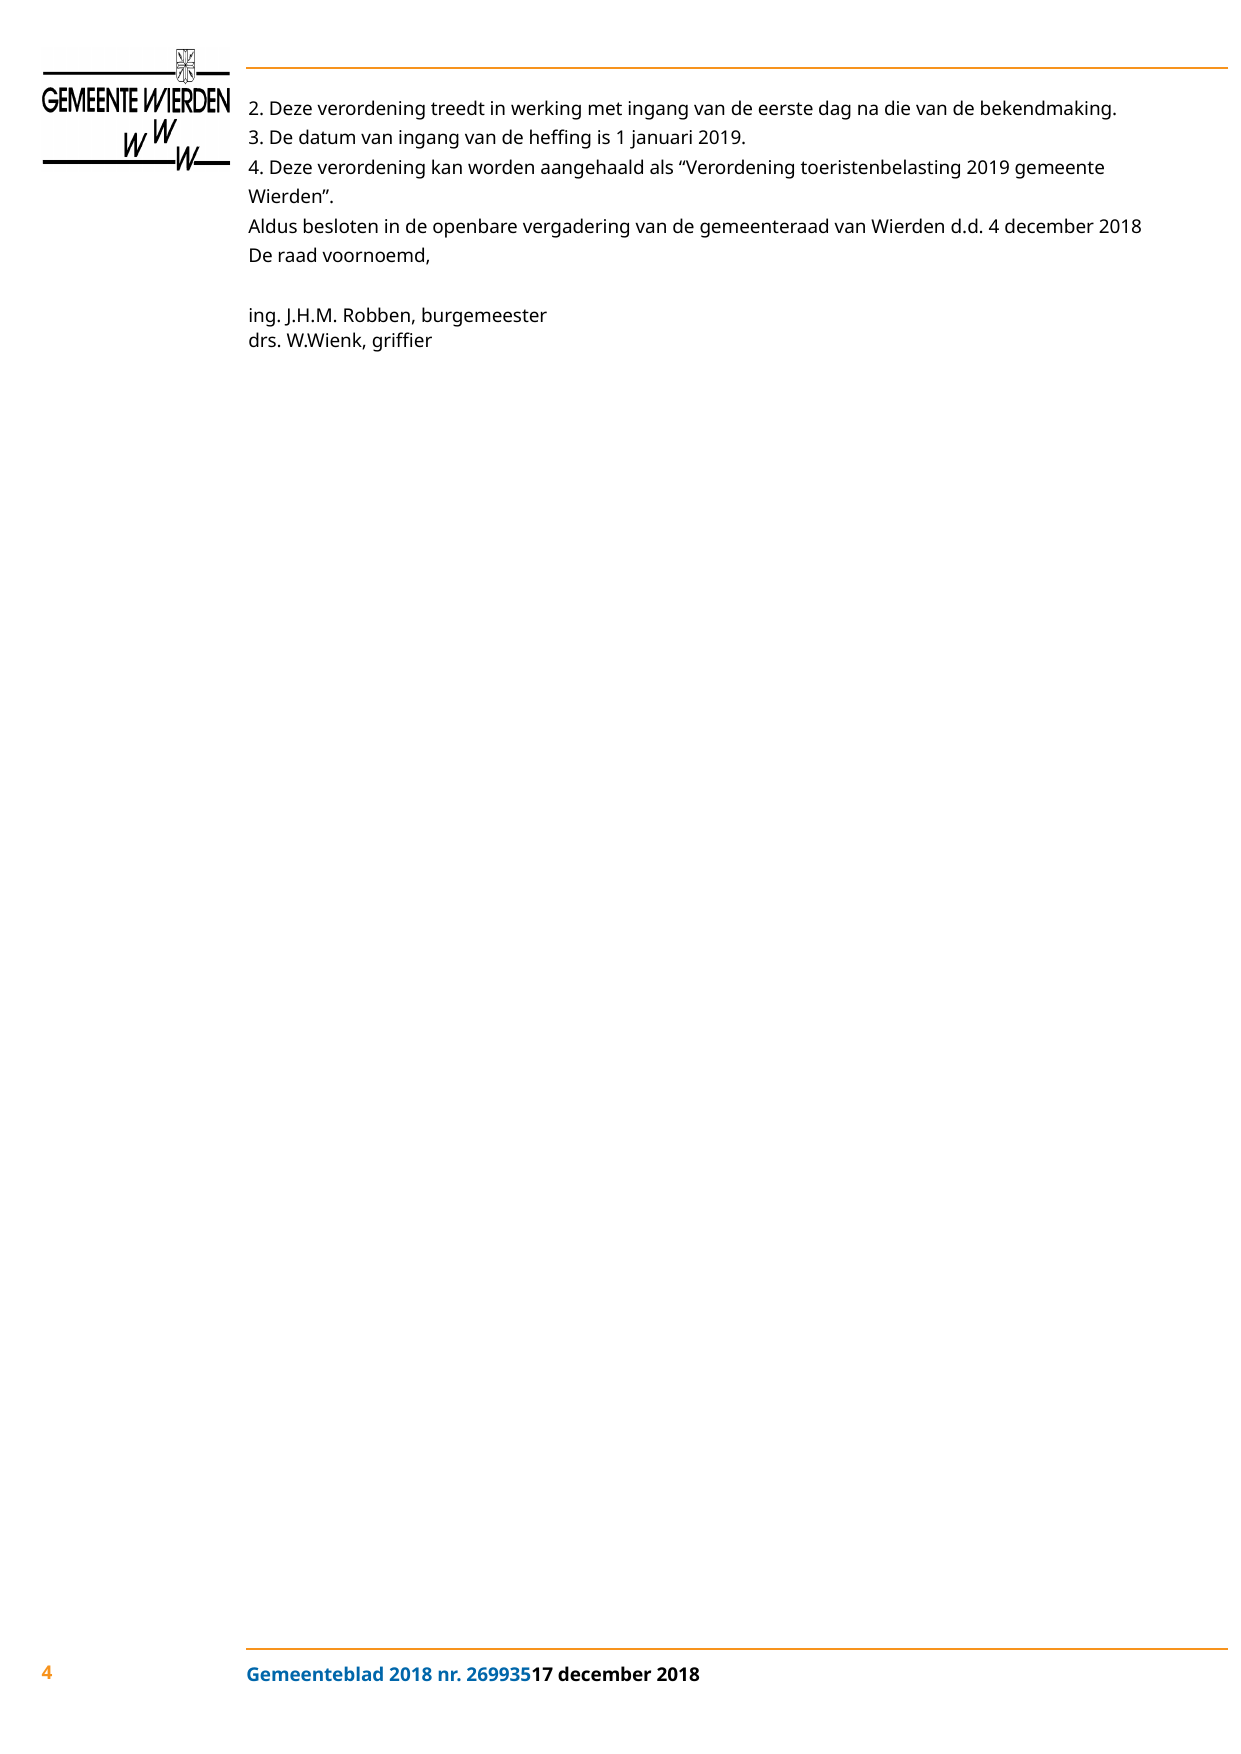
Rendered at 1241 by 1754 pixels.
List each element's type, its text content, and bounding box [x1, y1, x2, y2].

text 4. Deze verordening kan worden aangehaald als “Verordening toeristenbelasting 2019 gemeente Wierden”. [248, 154, 1152, 209]
text ing. J.H.M. Robben, burgemeester [248, 302, 1152, 328]
text De raad voornoemd, [248, 243, 1152, 268]
picture [41, 47, 231, 172]
text 2. Deze verordening treedt in werking met ingang van de eerste dag na die van de bekendmaking. [248, 95, 1152, 121]
text Aldus besloten in de openbare vergadering van de gemeenteraad van Wierden d.d. 4 december 2018 [248, 213, 1152, 239]
text 3. De datum van ingang van de heffing is 1 januari 2019. [248, 124, 1152, 150]
text drs. W.Wienk, griffier [248, 328, 1152, 353]
